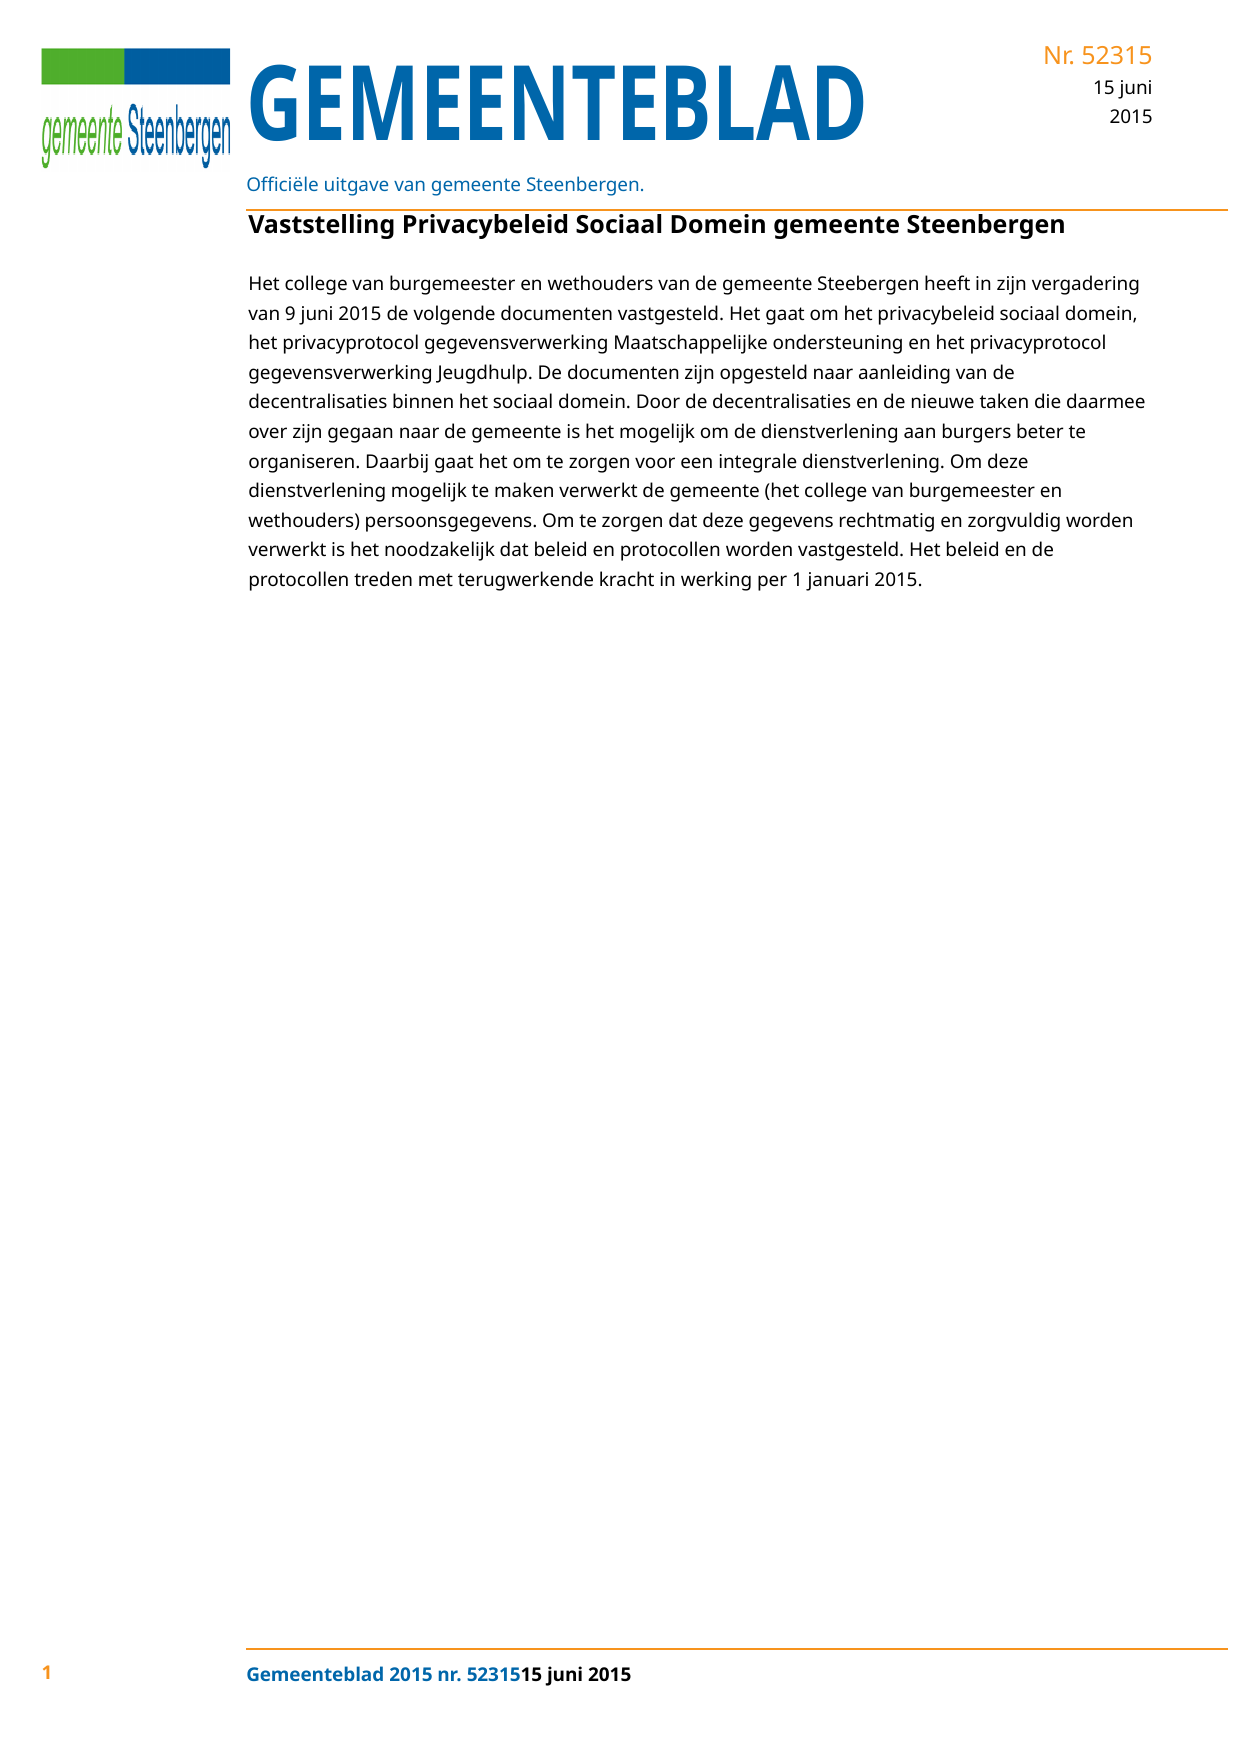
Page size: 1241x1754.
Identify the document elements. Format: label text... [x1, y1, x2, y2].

text Het college van burgemeester en wethouders van de gemeente Steebergen heeft in zijn vergadering van 9 juni 2015 de volgende documenten vastgesteld. Het gaat om het privacybeleid sociaal domein, het privacyprotocol gegevensverwerking Maatschappelijke ondersteuning en het privacyprotocol gegevensverwerking Jeugdhulp. De documenten zijn opgesteld naar aanleiding van de decentralisaties binnen het sociaal domein. Door de decentralisaties en de nieuwe taken die daarmee over zijn gegaan naar de gemeente is het mogelijk om de dienstverlening aan burgers beter te organiseren. Daarbij gaat het om te zorgen voor een integrale dienstverlening. Om deze dienstverlening mogelijk te maken verwerkt de gemeente (het college van burgemeester en wethouders) persoonsgegevens. Om te zorgen dat deze gegevens rechtmatig en zorgvuldig worden verwerkt is het noodzakelijk dat beleid en protocollen worden vastgesteld. Het beleid en de protocollen treden met terugwerkende kracht in werking per 1 januari 2015. [248, 270, 1152, 592]
picture [41, 47, 231, 172]
text Vaststelling Privacybeleid Sociaal Domein gemeente Steenbergen [248, 211, 1152, 241]
